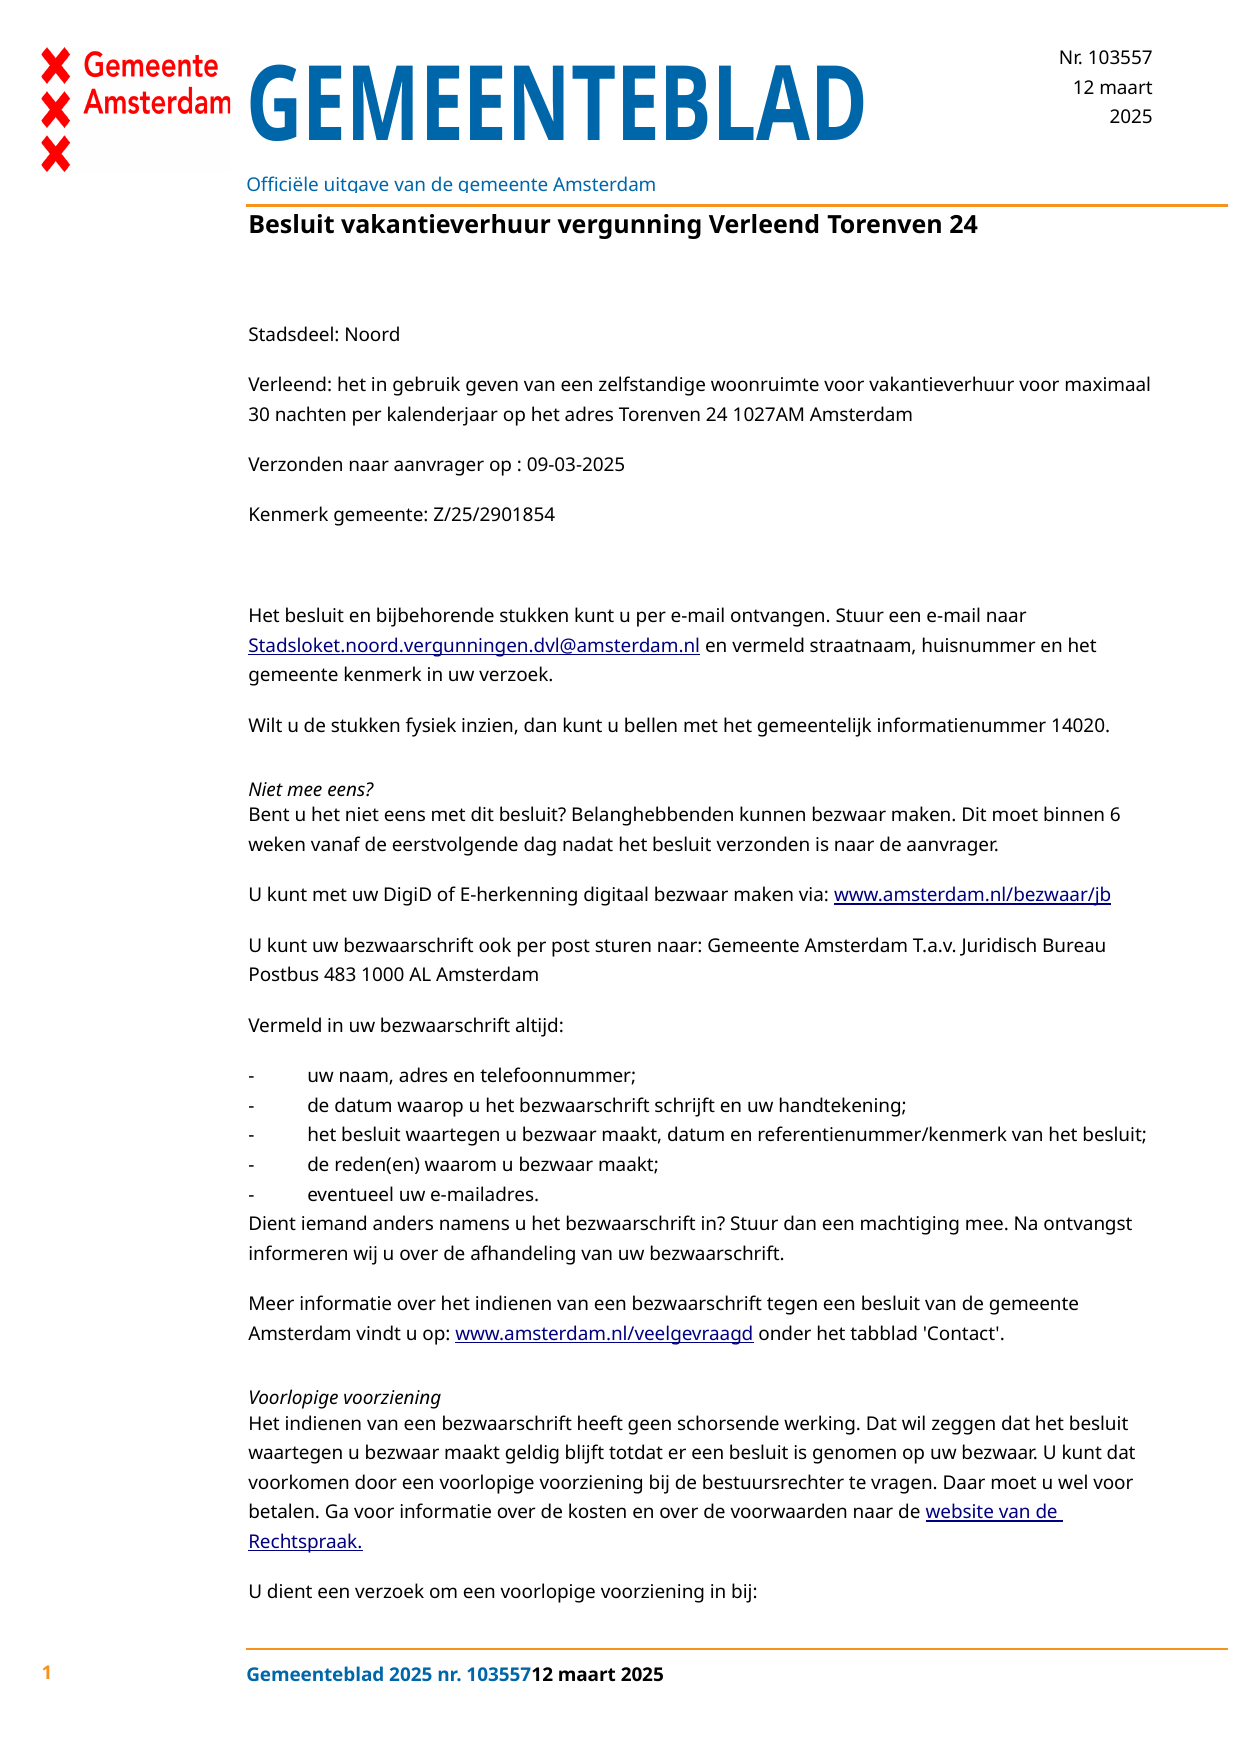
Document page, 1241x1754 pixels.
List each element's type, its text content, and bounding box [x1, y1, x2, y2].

list de reden(en) waarom u bezwaar maakt; [248, 1151, 1152, 1177]
text Vermeld in uw bezwaarschrift altijd: [248, 1012, 1152, 1038]
list eventueel uw e-mailadres. [248, 1181, 1152, 1207]
text Wilt u de stukken fysiek inzien, dan kunt u bellen met het gemeentelijk informatienummer 14020. [248, 712, 1152, 738]
text Voorlopige voorziening [248, 1384, 1152, 1410]
list het besluit waartegen u bezwaar maakt, datum en referentienummer/kenmerk van het besluit; [248, 1122, 1152, 1147]
text Verleend: het in gebruik geven van een zelfstandige woonruimte voor vakantieverhuur voor maximaal 30 nachten per kalenderjaar op het adres Torenven 24 1027AM Amsterdam [248, 371, 1152, 426]
text Meer informatie over het indienen van een bezwaarschrift tegen een besluit van de gemeente Amsterdam vindt u op: www.amsterdam.nl/veelgevraagd onder het tabblad 'Contact'. [248, 1290, 1152, 1346]
text Dient iemand anders namens u het bezwaarschrift in? Stuur dan een machtiging mee. Na ontvangst informeren wij u over de afhandeling van uw bezwaarschrift. [248, 1210, 1152, 1266]
text Niet mee eens? [248, 776, 1152, 802]
text Verzonden naar aanvrager op : 09-03-2025 [248, 451, 1152, 477]
list de datum waarop u het bezwaarschrift schrijft en uw handtekening; [248, 1092, 1152, 1118]
text Stadsdeel: Noord [248, 321, 1152, 346]
text Het indienen van een bezwaarschrift heeft geen schorsende werking. Dat wil zeggen dat het besluit waartegen u bezwaar maakt geldig blijft totdat er een besluit is genomen op uw bezwaar. U kunt dat voorkomen door een voorlopige voorziening bij de bestuursrechter te vragen. Daar moet u wel voor betalen. Ga voor informatie over de kosten en over de voorwaarden naar de website van de Rechtspraak. [248, 1410, 1152, 1554]
text Kenmerk gemeente: Z/25/2901854 [248, 502, 1152, 527]
text Bent u het niet eens met dit besluit? Belanghebbenden kunnen bezwaar maken. Dit moet binnen 6 weken vanaf de eerstvolgende dag nadat het besluit verzonden is naar de aanvrager. [248, 802, 1152, 857]
picture [41, 47, 231, 172]
text U kunt met uw DigiD of E-herkenning digitaal bezwaar maken via: www.amsterdam.nl/bezwaar/jb [248, 882, 1152, 907]
text Het besluit en bijbehorende stukken kunt u per e-mail ontvangen. Stuur een e-mail naar Stadsloket.noord.vergunningen.dvl@amsterdam.nl en vermeld straatnaam, huisnummer en het gemeente kenmerk in uw verzoek. [248, 602, 1152, 687]
text U kunt uw bezwaarschrift ook per post sturen naar: Gemeente Amsterdam T.a.v. Juridisch Bureau Postbus 483 1000 AL Amsterdam [248, 932, 1152, 987]
text Besluit vakantieverhuur vergunning Verleend Torenven 24 [248, 207, 1152, 241]
list uw naam, adres en telefoonnummer; [248, 1062, 1152, 1088]
text U dient een verzoek om een voorlopige voorziening in bij: [248, 1578, 1152, 1604]
